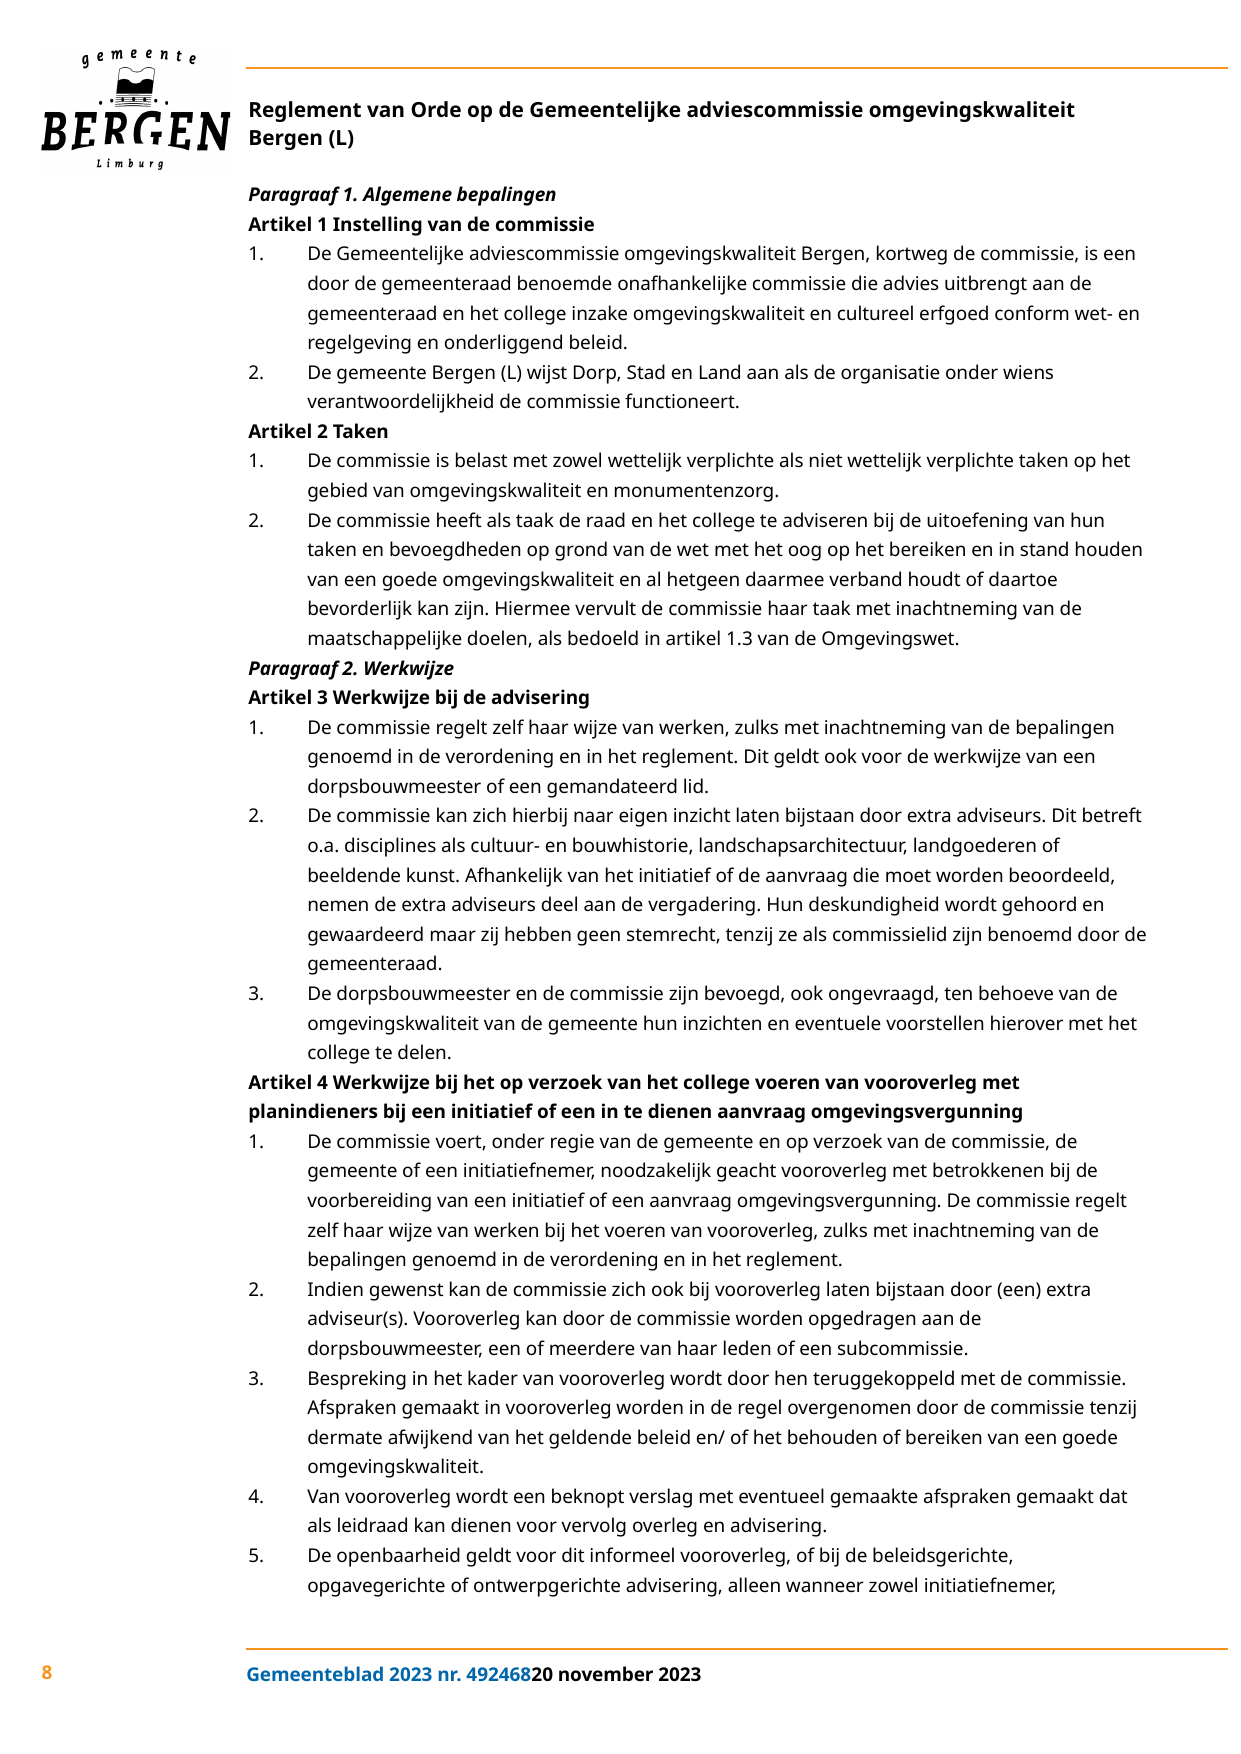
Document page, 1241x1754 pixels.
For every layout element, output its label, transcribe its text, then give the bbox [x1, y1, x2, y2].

list De commissie regelt zelf haar wijze van werken, zulks met inachtneming van de bepalingen genoemd in de verordening en in het reglement. Dit geldt ook voor de werkwijze van een dorpsbouwmeester of een gemandateerd lid. [248, 714, 1152, 799]
list Indien gewenst kan de commissie zich ook bij vooroverleg laten bijstaan door (een) extra adviseur(s). Vooroverleg kan door de commissie worden opgedragen aan de dorpsbouwmeester, een of meerdere van haar leden of een subcommissie. [248, 1276, 1152, 1361]
list De gemeente Bergen (L) wijst Dorp, Stad en Land aan als de organisatie onder wiens verantwoordelijkheid de commissie functioneert. [248, 359, 1152, 414]
text Artikel 3 Werkwijze bij de advisering [248, 684, 1152, 710]
text Paragraaf 1. Algemene bepalingen [248, 181, 1152, 207]
list De commissie is belast met zowel wettelijk verplichte als niet wettelijk verplichte taken op het gebied van omgevingskwaliteit en monumentenzorg. [248, 448, 1152, 503]
list De commissie kan zich hierbij naar eigen inzicht laten bijstaan door extra adviseurs. Dit betreft o.a. disciplines als cultuur- en bouwhistorie, landschapsarchitectuur, landgoederen of beeldende kunst. Afhankelijk van het initiatief of de aanvraag die moet worden beoordeeld, nemen de extra adviseurs deel aan de vergadering. Hun deskundigheid wordt gehoord en gewaardeerd maar zij hebben geen stemrecht, tenzij ze als commissielid zijn benoemd door de gemeenteraad. [248, 803, 1152, 976]
list De commissie heeft als taak de raad en het college te adviseren bij de uitoefening van hun taken en bevoegdheden op grond van de wet met het oog op het bereiken en in stand houden van een goede omgevingskwaliteit en al hetgeen daarmee verband houdt of daartoe bevorderlijk kan zijn. Hiermee vervult de commissie haar taak met inachtneming van de maatschappelijke doelen, als bedoeld in artikel 1.3 van de Omgevingswet. [248, 507, 1152, 651]
list De dorpsbouwmeester en de commissie zijn bevoegd, ook ongevraagd, ten behoeve van de omgevingskwaliteit van de gemeente hun inzichten en eventuele voorstellen hierover met het college te delen. [248, 980, 1152, 1065]
picture [41, 47, 231, 172]
text Artikel 2 Taken [248, 418, 1152, 444]
list Van vooroverleg wordt een beknopt verslag met eventueel gemaakte afspraken gemaakt dat als leidraad kan dienen voor vervolg overleg en advisering. [248, 1483, 1152, 1538]
text Artikel 4 Werkwijze bij het op verzoek van het college voeren van vooroverleg met planindieners bij een initiatief of een in te dienen aanvraag omgevingsvergunning [248, 1069, 1152, 1124]
text Artikel 1 Instelling van de commissie [248, 211, 1152, 237]
list Bespreking in het kader van vooroverleg wordt door hen teruggekoppeld met de commissie. Afspraken gemaakt in vooroverleg worden in de regel overgenomen door de commissie tenzij dermate afwijkend van het geldende beleid en/ of het behouden of bereiken van een goede omgevingskwaliteit. [248, 1365, 1152, 1479]
list De openbaarheid geldt voor dit informeel vooroverleg, of bij de beleidsgerichte, opgavegerichte of ontwerpgerichte advisering, alleen wanneer zowel initiatiefnemer, [248, 1542, 1152, 1597]
text Reglement van Orde op de Gemeentelijke adviescommissie omgevingskwaliteit Bergen (L) [248, 95, 1152, 152]
list De commissie voert, onder regie van de gemeente en op verzoek van de commissie, de gemeente of een initiatiefnemer, noodzakelijk geacht vooroverleg met betrokkenen bij de voorbereiding van een initiatief of een aanvraag omgevingsvergunning. De commissie regelt zelf haar wijze van werken bij het voeren van vooroverleg, zulks met inachtneming van de bepalingen genoemd in de verordening en in het reglement. [248, 1128, 1152, 1272]
text Paragraaf 2. Werkwijze [248, 655, 1152, 680]
list De Gemeentelijke adviescommissie omgevingskwaliteit Bergen, kortweg de commissie, is een door de gemeenteraad benoemde onafhankelijke commissie die advies uitbrengt aan de gemeenteraad en het college inzake omgevingskwaliteit en cultureel erfgoed conform wet- en regelgeving en onderliggend beleid. [248, 241, 1152, 355]
